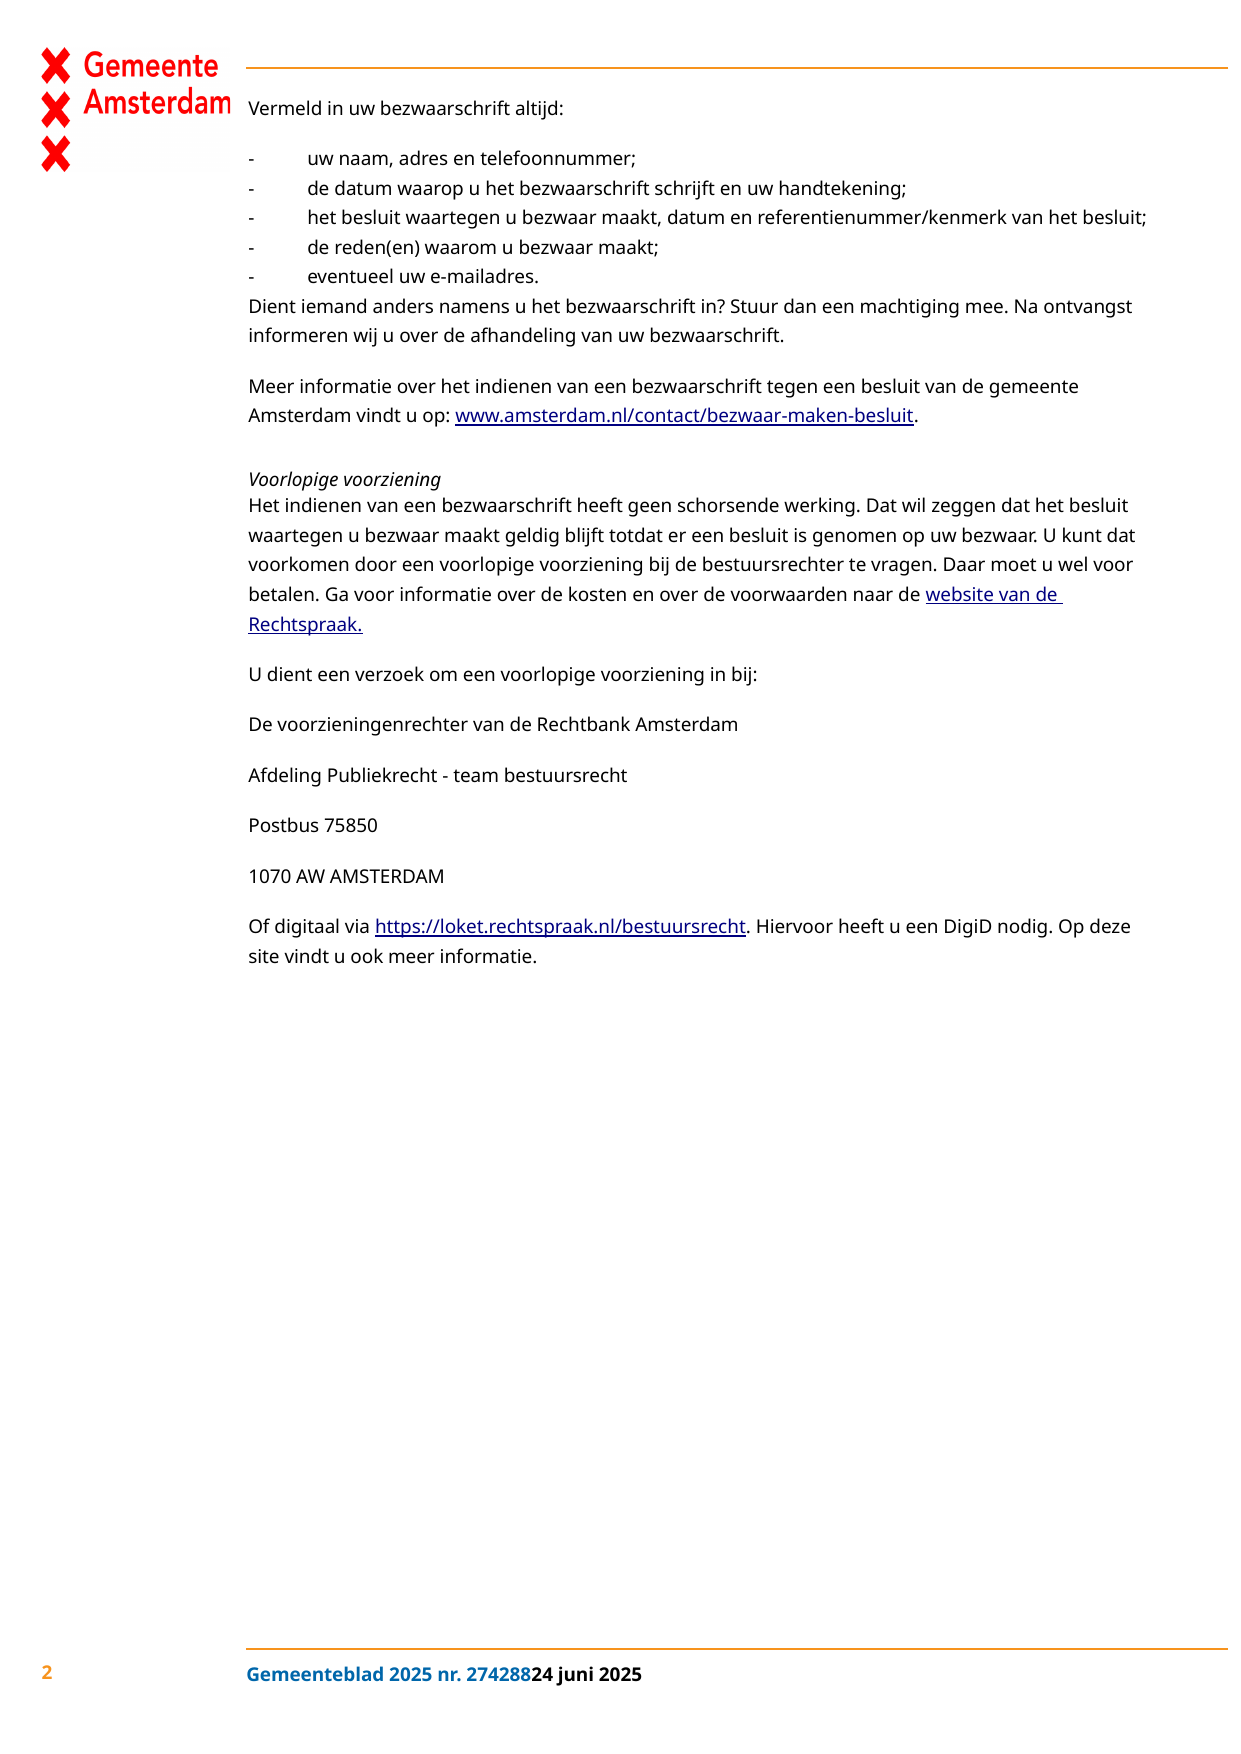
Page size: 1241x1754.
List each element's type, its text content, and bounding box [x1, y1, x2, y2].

text Of digitaal via https://loket.rechtspraak.nl/bestuursrecht. Hiervoor heeft u een DigiD nodig. Op deze site vindt u ook meer informatie. [248, 913, 1152, 968]
picture [41, 47, 231, 172]
text Meer informatie over het indienen van een bezwaarschrift tegen een besluit van de gemeente Amsterdam vindt u op: www.amsterdam.nl/contact/bezwaar-maken-besluit. [248, 373, 1152, 428]
text U dient een verzoek om een voorlopige voorziening in bij: [248, 661, 1152, 687]
text De voorzieningenrechter van de Rechtbank Amsterdam [248, 712, 1152, 737]
list het besluit waartegen u bezwaar maakt, datum en referentienummer/kenmerk van het besluit; [248, 204, 1152, 230]
list de reden(en) waarom u bezwaar maakt; [248, 234, 1152, 260]
text Afdeling Publiekrecht - team bestuursrecht [248, 762, 1152, 788]
text Dient iemand anders namens u het bezwaarschrift in? Stuur dan een machtiging mee. Na ontvangst informeren wij u over de afhandeling van uw bezwaarschrift. [248, 293, 1152, 348]
text Vermeld in uw bezwaarschrift altijd: [248, 95, 1152, 121]
text Voorlopige voorziening [248, 467, 1152, 492]
text 1070 AW AMSTERDAM [248, 863, 1152, 888]
list uw naam, adres en telefoonnummer; [248, 145, 1152, 171]
list de datum waarop u het bezwaarschrift schrijft en uw handtekening; [248, 175, 1152, 201]
text Het indienen van een bezwaarschrift heeft geen schorsende werking. Dat wil zeggen dat het besluit waartegen u bezwaar maakt geldig blijft totdat er een besluit is genomen op uw bezwaar. U kunt dat voorkomen door een voorlopige voorziening bij de bestuursrechter te vragen. Daar moet u wel voor betalen. Ga voor informatie over de kosten en over de voorwaarden naar de website van de Rechtspraak. [248, 492, 1152, 636]
text Postbus 75850 [248, 812, 1152, 838]
list eventueel uw e-mailadres. [248, 263, 1152, 289]
